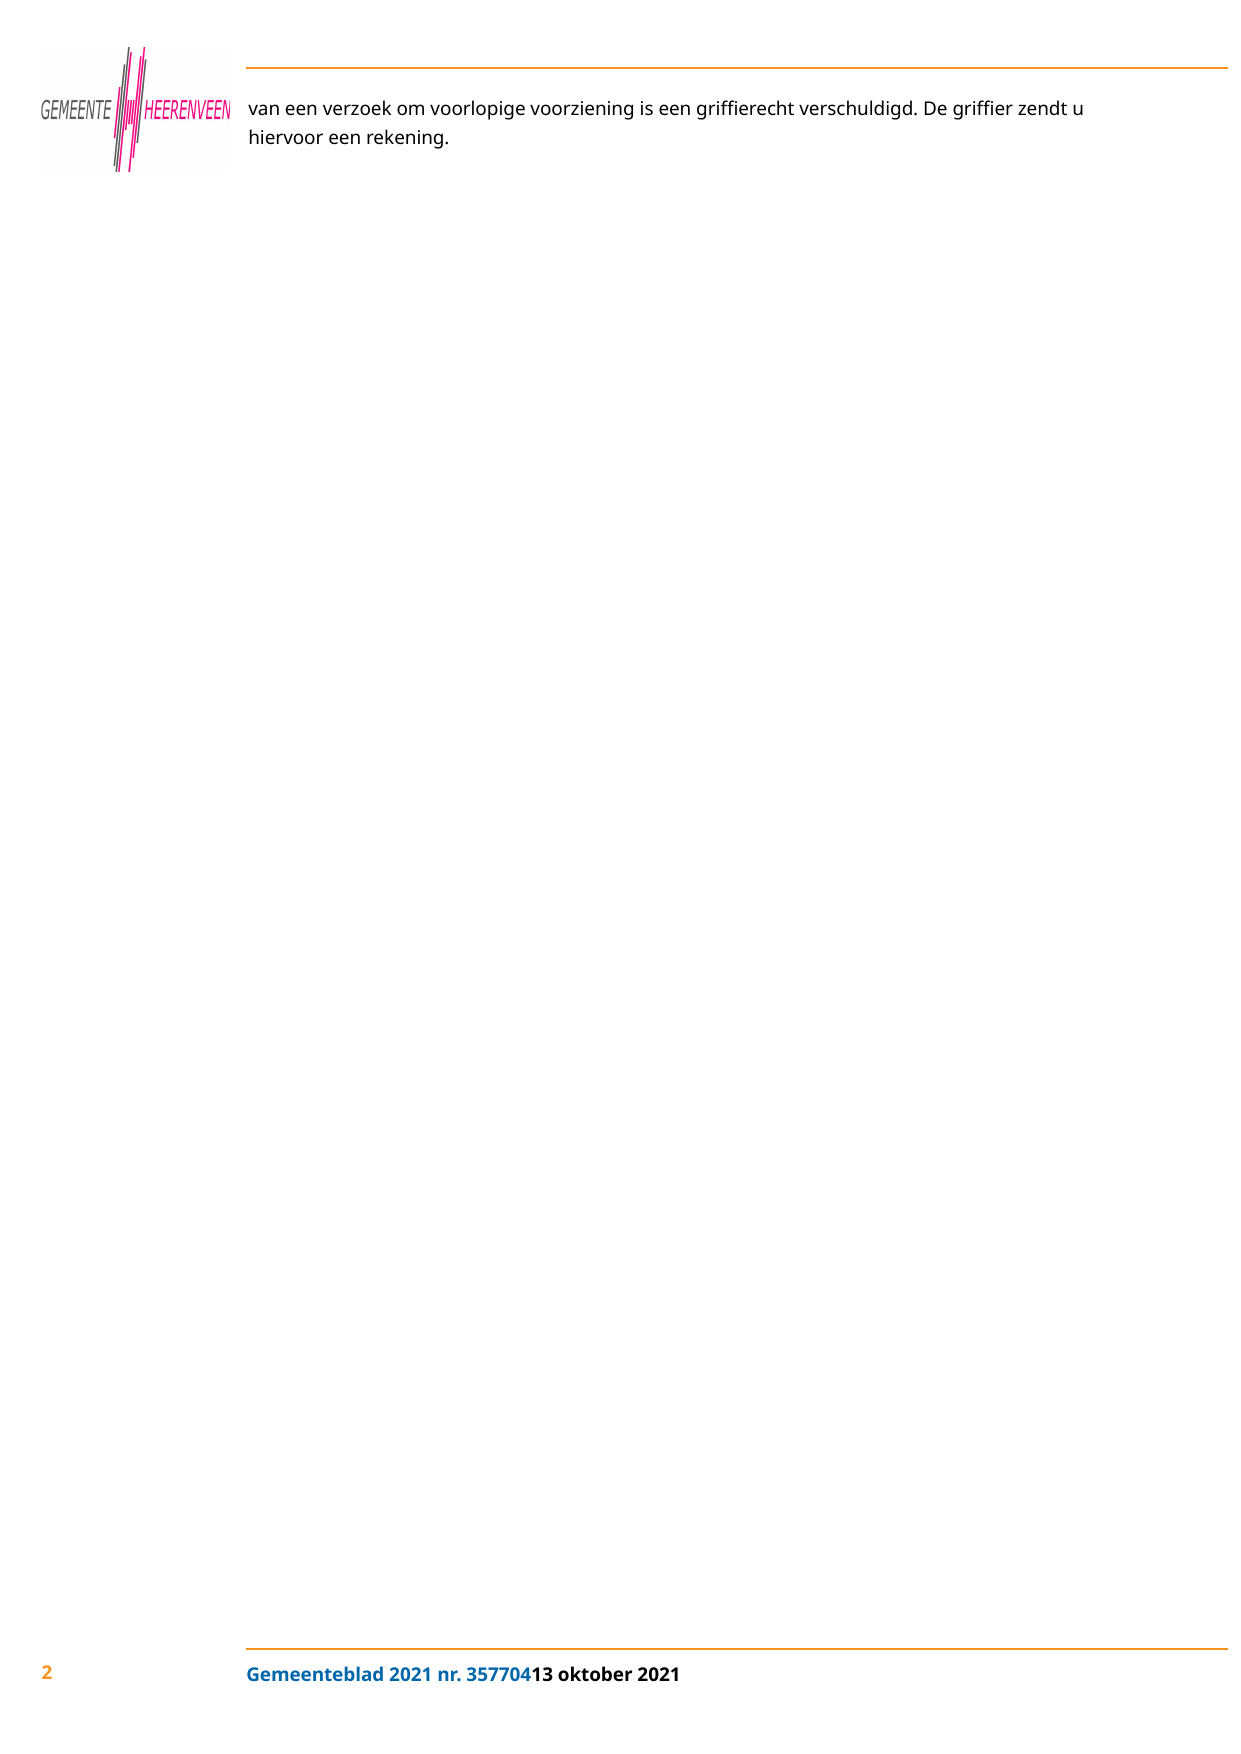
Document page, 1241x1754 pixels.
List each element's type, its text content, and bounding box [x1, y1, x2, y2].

picture [41, 47, 231, 172]
text van een verzoek om voorlopige voorziening is een griffierecht verschuldigd. De griffier zendt u hiervoor een rekening. [248, 95, 1152, 150]
